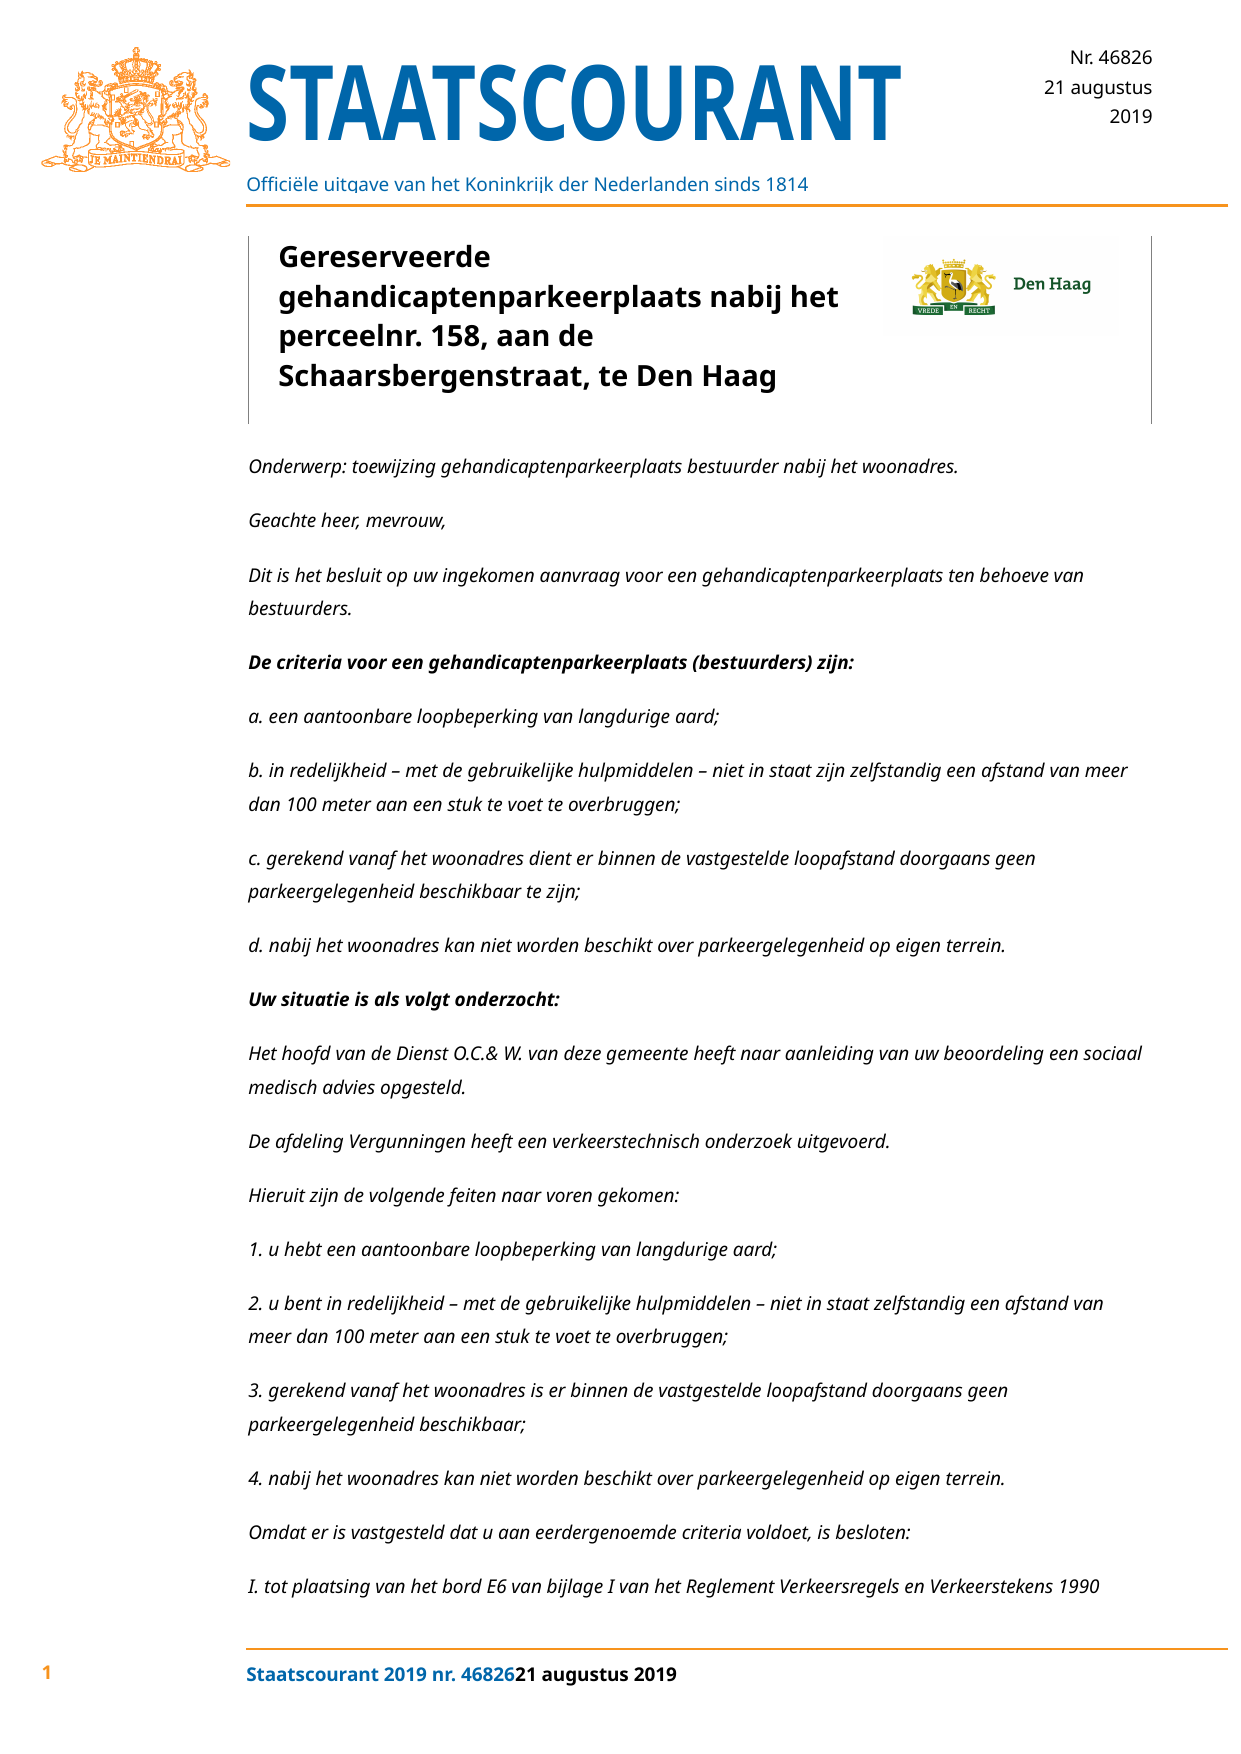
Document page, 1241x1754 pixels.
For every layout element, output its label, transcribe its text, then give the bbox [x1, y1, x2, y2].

text Dit is het besluit op uw ingekomen aanvraag voor een gehandicaptenparkeerplaats ten behoeve van bestuurders. [248, 562, 1152, 621]
text De criteria voor een gehandicaptenparkeerplaats (bestuurders) zijn: [248, 649, 1152, 675]
text c. gerekend vanaf het woonadres dient er binnen de vastgestelde loopafstand doorgaans geen parkeergelegenheid beschikbaar te zijn; [248, 845, 1152, 904]
text 4. nabij het woonadres kan niet worden beschikt over parkeergelegenheid op eigen terrein. [248, 1465, 1152, 1491]
text d. nabij het woonadres kan niet worden beschikt over parkeergelegenheid op eigen terrein. [248, 932, 1152, 958]
text Hieruit zijn de volgende feiten naar voren gekomen: [248, 1182, 1152, 1208]
text Geachte heer, mevrouw, [248, 508, 1152, 533]
picture [882, 236, 1119, 336]
text b. in redelijkheid – met de gebruikelijke hulpmiddelen – niet in staat zijn zelfstandig een afstand van meer dan 100 meter aan een stuk te voet te overbruggen; [248, 757, 1152, 817]
text Omdat er is vastgesteld dat u aan eerdergenoemde criteria voldoet, is besloten: [248, 1519, 1152, 1545]
text Het hoofd van de Dienst O.C.& W. van deze gemeente heeft naar aanleiding van uw beoordeling een sociaal medisch advies opgesteld. [248, 1041, 1152, 1100]
text 2. u bent in redelijkheid – met de gebruikelijke hulpmiddelen – niet in staat zelfstandig een afstand van meer dan 100 meter aan een stuk te voet te overbruggen; [248, 1290, 1152, 1349]
text De afdeling Vergunningen heeft een verkeerstechnisch onderzoek uitgevoerd. [248, 1128, 1152, 1154]
table_header Gereserveerde gehandicaptenparkeerplaats nabij het perceelnr. 158, aan de Schaarsbergenstraat, te Den Haag [249, 236, 850, 424]
text Uw situatie is als volgt onderzocht: [248, 986, 1152, 1012]
text 3. gerekend vanaf het woonadres is er binnen de vastgestelde loopafstand doorgaans geen parkeergelegenheid beschikbaar; [248, 1378, 1152, 1437]
text Onderwerp: toewijzing gehandicaptenparkeerplaats bestuurder nabij het woonadres. [248, 454, 1152, 479]
text a. een aantoonbare loopbeperking van langdurige aard; [248, 703, 1152, 729]
table_header [850, 236, 1151, 424]
text 1. u hebt een aantoonbare loopbeperking van langdurige aard; [248, 1236, 1152, 1262]
picture [41, 47, 231, 172]
text I. tot plaatsing van het bord E6 van bijlage I van het Reglement Verkeersregels en Verkeerstekens 1990 [248, 1573, 1152, 1599]
